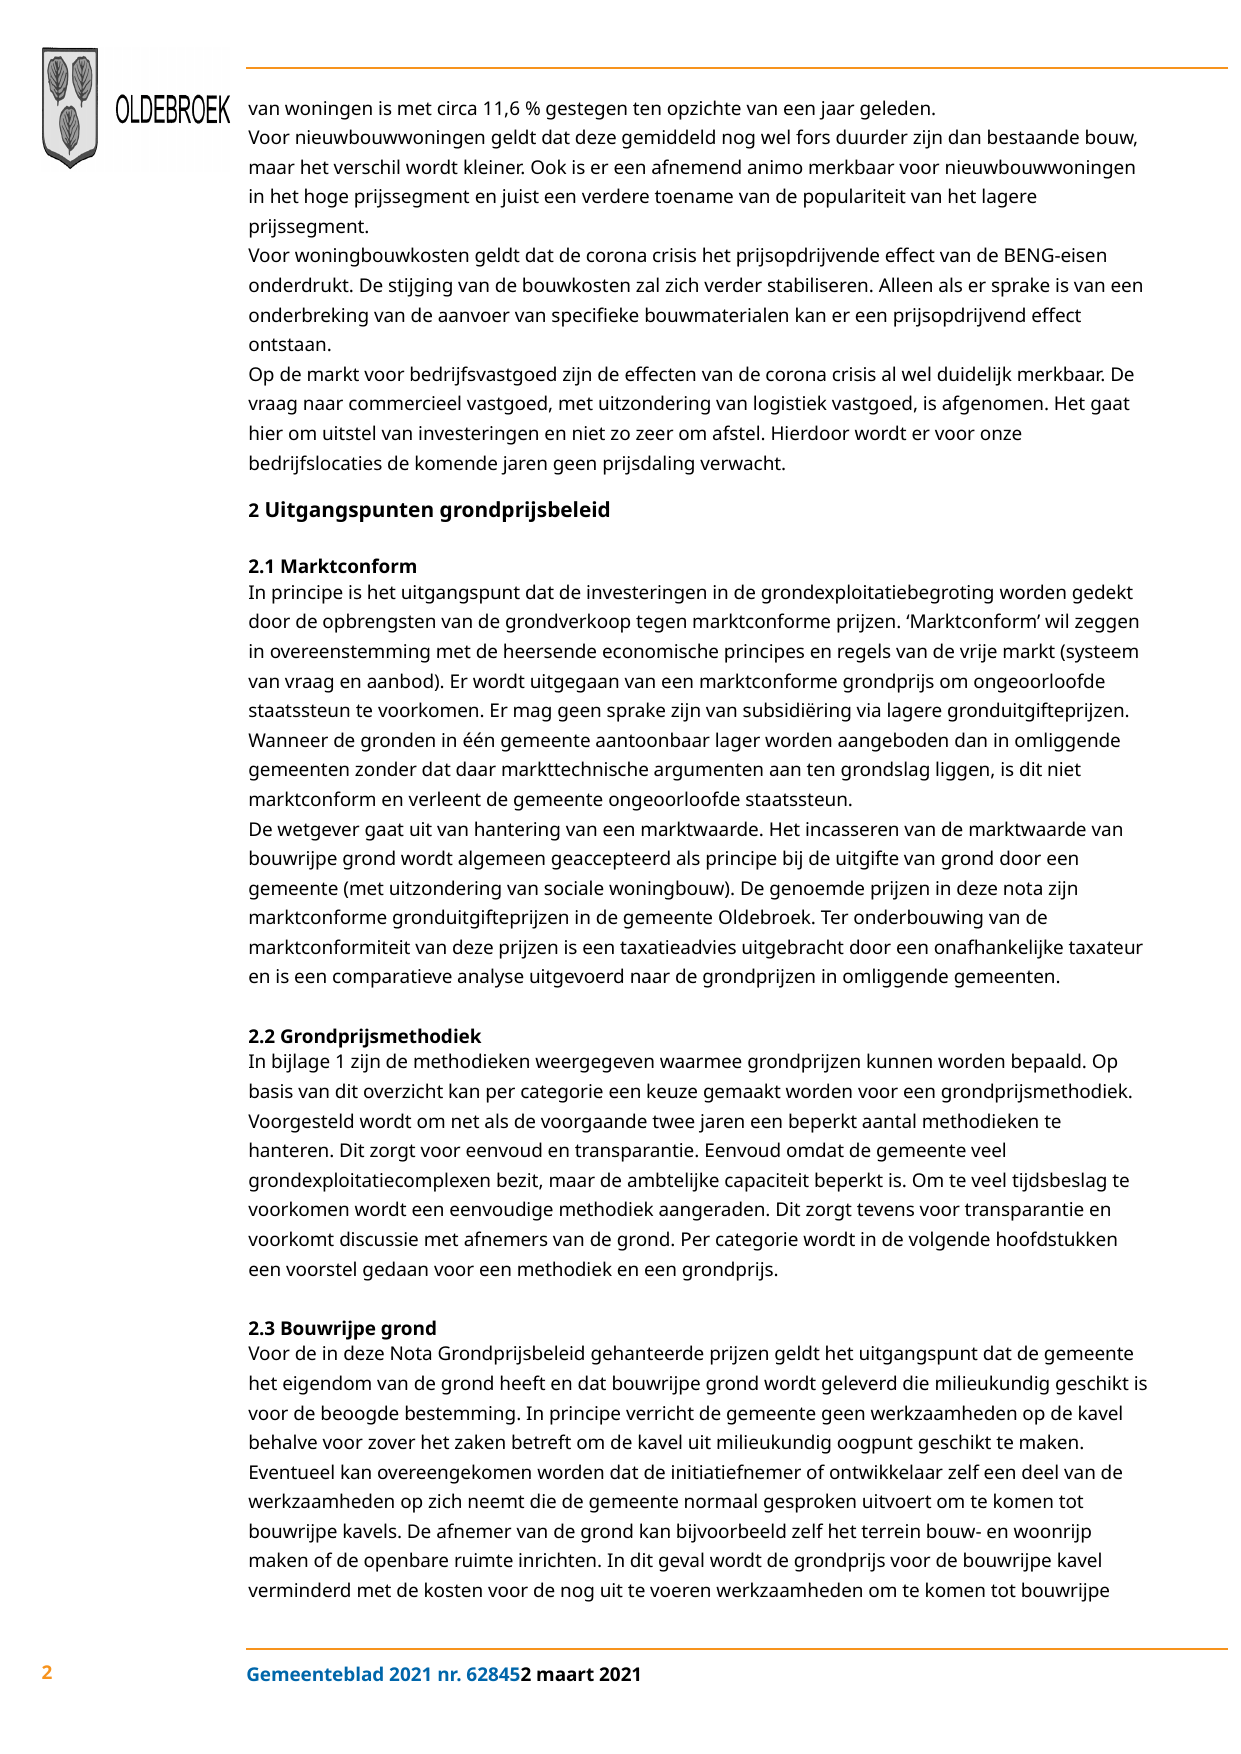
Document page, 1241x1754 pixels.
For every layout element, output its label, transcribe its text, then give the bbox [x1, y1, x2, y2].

text van woningen is met circa 11,6 % gestegen ten opzichte van een jaar geleden. [248, 95, 1152, 121]
text Voor de in deze Nota Grondprijsbeleid gehanteerde prijzen geldt het uitgangspunt dat de gemeente het eigendom van de grond heeft en dat bouwrijpe grond wordt geleverd die milieukundig geschikt is voor de beoogde bestemming. In principe verricht de gemeente geen werkzaamheden op de kavel behalve voor zover het zaken betreft om de kavel uit milieukundig oogpunt geschikt te maken. [248, 1341, 1152, 1455]
text De wetgever gaat uit van hantering van een marktwaarde. Het incasseren van de marktwaarde van bouwrijpe grond wordt algemeen geaccepteerd als principe bij de uitgifte van grond door een gemeente (met uitzondering van sociale woningbouw). De genoemde prijzen in deze nota zijn marktconforme gronduitgifteprijzen in de gemeente Oldebroek. Ter onderbouwing van de marktconformiteit van deze prijzen is een taxatieadvies uitgebracht door een onafhankelijke taxateur en is een comparatieve analyse uitgevoerd naar de grondprijzen in omliggende gemeenten. [248, 816, 1152, 989]
text In bijlage 1 zijn de methodieken weergegeven waarmee grondprijzen kunnen worden bepaald. Op basis van dit overzicht kan per categorie een keuze gemaakt worden voor een grondprijsmethodiek. Voorgesteld wordt om net als de voorgaande twee jaren een beperkt aantal methodieken te hanteren. Dit zorgt voor eenvoud en transparantie. Eenvoud omdat de gemeente veel grondexploitatiecomplexen bezit, maar de ambtelijke capaciteit beperkt is. Om te veel tijdsbeslag te voorkomen wordt een eenvoudige methodiek aangeraden. Dit zorgt tevens voor transparantie en voorkomt discussie met afnemers van de grond. Per categorie wordt in de volgende hoofdstukken een voorstel gedaan voor een methodiek en een grondprijs. [248, 1049, 1152, 1281]
text 2.1 Marktconform [248, 553, 1152, 579]
text 2.3 Bouwrijpe grond [248, 1315, 1152, 1341]
text 2 Uitgangspunten grondprijsbeleid [248, 495, 1152, 524]
text In principe is het uitgangspunt dat de investeringen in de grondexploitatiebegroting worden gedekt door de opbrengsten van de grondverkoop tegen marktconforme prijzen. ‘Marktconform’ wil zeggen in overeenstemming met de heersende economische principes en regels van de vrije markt (systeem van vraag en aanbod). Er wordt uitgegaan van een marktconforme grondprijs om ongeoorloofde staatssteun te voorkomen. Er mag geen sprake zijn van subsidiëring via lagere gronduitgifteprijzen. Wanneer de gronden in één gemeente aantoonbaar lager worden aangeboden dan in omliggende gemeenten zonder dat daar markttechnische argumenten aan ten grondslag liggen, is dit niet marktconform en verleent de gemeente ongeoorloofde staatssteun. [248, 579, 1152, 812]
picture [41, 47, 231, 172]
text Eventueel kan overeengekomen worden dat de initiatiefnemer of ontwikkelaar zelf een deel van de werkzaamheden op zich neemt die de gemeente normaal gesproken uitvoert om te komen tot bouwrijpe kavels. De afnemer van de grond kan bijvoorbeeld zelf het terrein bouw- en woonrijp maken of de openbare ruimte inrichten. In dit geval wordt de grondprijs voor de bouwrijpe kavel verminderd met de kosten voor de nog uit te voeren werkzaamheden om te komen tot bouwrijpe [248, 1459, 1152, 1603]
text 2.2 Grondprijsmethodiek [248, 1023, 1152, 1049]
text Voor nieuwbouwwoningen geldt dat deze gemiddeld nog wel fors duurder zijn dan bestaande bouw, maar het verschil wordt kleiner. Ook is er een afnemend animo merkbaar voor nieuwbouwwoningen in het hoge prijssegment en juist een verdere toename van de populariteit van het lagere prijssegment. [248, 124, 1152, 239]
text Op de markt voor bedrijfsvastgoed zijn de effecten van de corona crisis al wel duidelijk merkbaar. De vraag naar commercieel vastgoed, met uitzondering van logistiek vastgoed, is afgenomen. Het gaat hier om uitstel van investeringen en niet zo zeer om afstel. Hierdoor wordt er voor onze bedrijfslocaties de komende jaren geen prijsdaling verwacht. [248, 361, 1152, 476]
text Voor woningbouwkosten geldt dat de corona crisis het prijsopdrijvende effect van de BENG-eisen onderdrukt. De stijging van de bouwkosten zal zich verder stabiliseren. Alleen als er sprake is van een onderbreking van de aanvoer van specifieke bouwmaterialen kan er een prijsopdrijvend effect ontstaan. [248, 243, 1152, 357]
